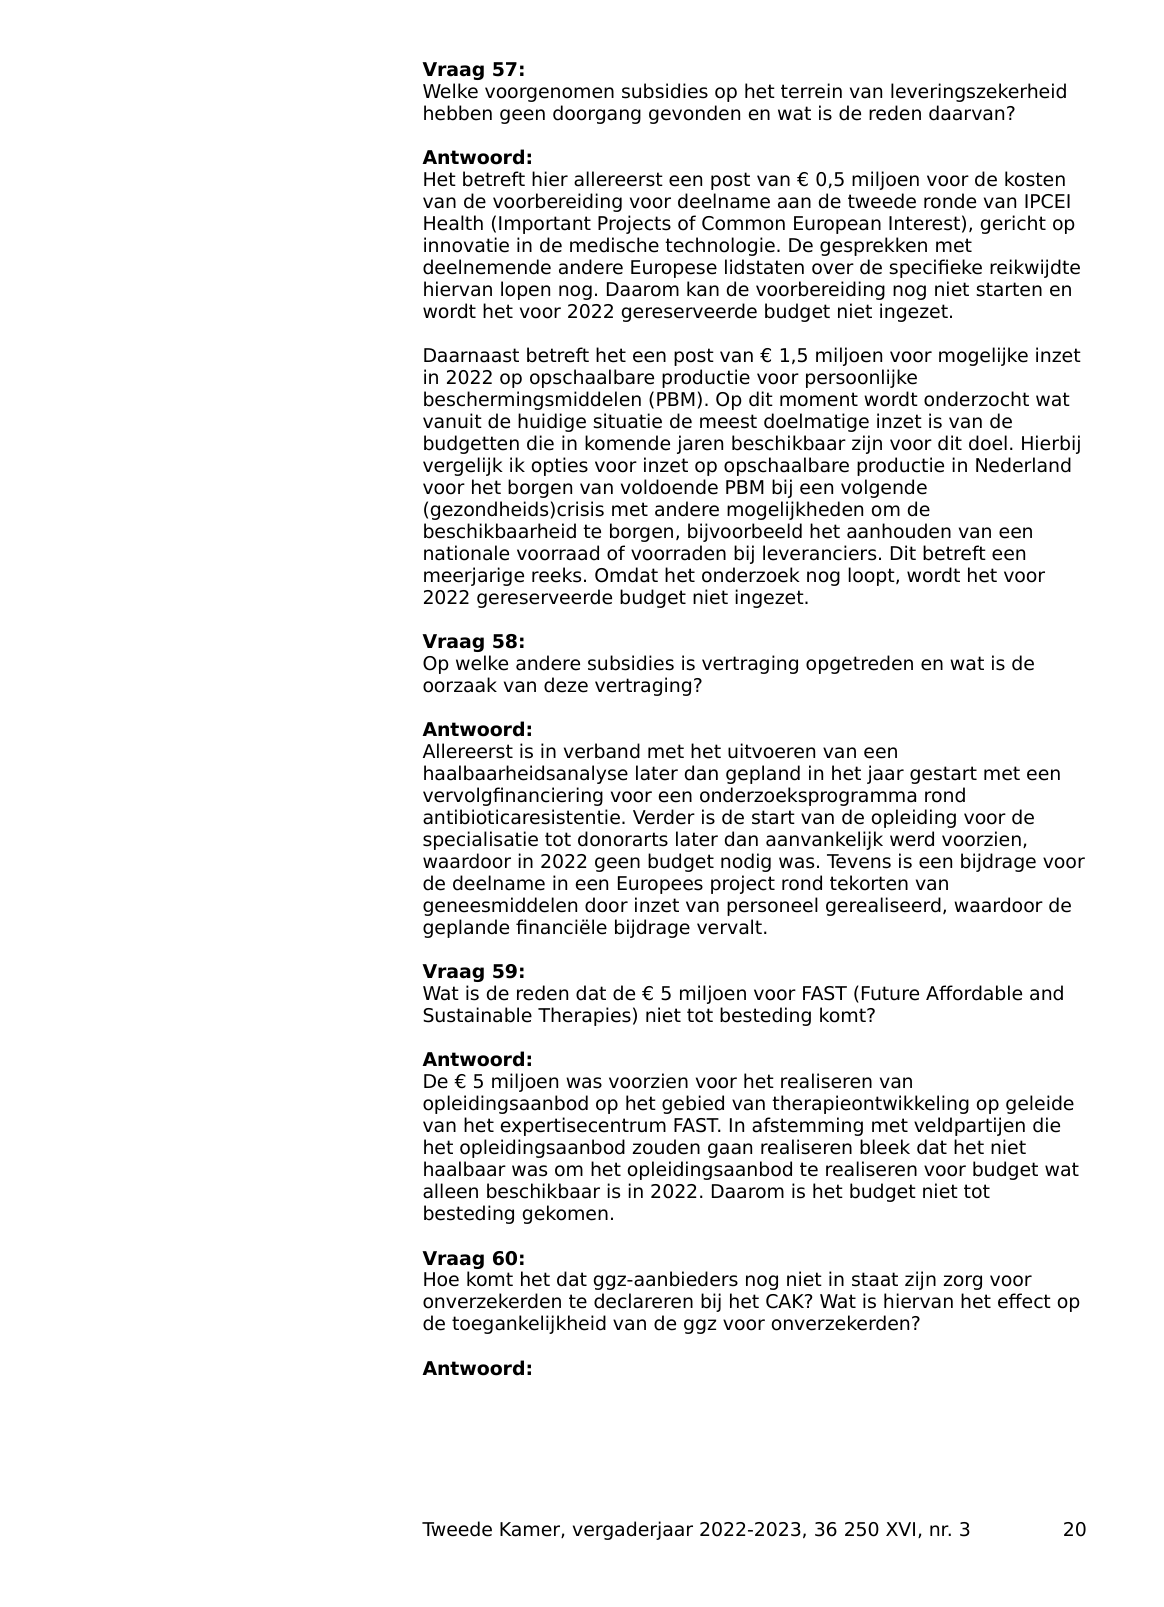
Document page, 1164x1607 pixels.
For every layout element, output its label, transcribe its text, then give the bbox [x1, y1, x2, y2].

text Antwoord: [422, 1357, 1087, 1379]
text Wat is de reden dat de € 5 miljoen voor FAST (Future Affordable and Sustainable Therapies) niet tot besteding komt? [422, 983, 1087, 1027]
text Vraag 60: [422, 1247, 1087, 1269]
text De € 5 miljoen was voorzien voor het realiseren van opleidingsaanbod op het gebied van therapieontwikkeling op geleide van het expertisecentrum FAST. In afstemming met veldpartijen die het opleidingsaanbod zouden gaan realiseren bleek dat het niet haalbaar was om het opleidingsaanbod te realiseren voor budget wat alleen beschikbaar is in 2022. Daarom is het budget niet tot besteding gekomen. [422, 1071, 1087, 1225]
text Antwoord: [422, 719, 1087, 741]
text Op welke andere subsidies is vertraging opgetreden en wat is de oorzaak van deze vertraging? [422, 653, 1087, 697]
text Het betreft hier allereerst een post van € 0,5 miljoen voor de kosten van de voorbereiding voor deelname aan de tweede ronde van IPCEI Health (Important Projects of Common European Interest), gericht op innovatie in de medische technologie. De gesprekken met deelnemende andere Europese lidstaten over de specifieke reikwijdte hiervan lopen nog. Daarom kan de voorbereiding nog niet starten en wordt het voor 2022 gereserveerde budget niet ingezet. [422, 169, 1087, 323]
text Daarnaast betreft het een post van € 1,5 miljoen voor mogelijke inzet in 2022 op opschaalbare productie voor persoonlijke beschermingsmiddelen (PBM). Op dit moment wordt onderzocht wat vanuit de huidige situatie de meest doelmatige inzet is van de budgetten die in komende jaren beschikbaar zijn voor dit doel. Hierbij vergelijk ik opties voor inzet op opschaalbare productie in Nederland voor het borgen van voldoende PBM bij een volgende (gezondheids)crisis met andere mogelijkheden om de beschikbaarheid te borgen, bijvoorbeeld het aanhouden van een nationale voorraad of voorraden bij leveranciers. Dit betreft een meerjarige reeks. Omdat het onderzoek nog loopt, wordt het voor 2022 gereserveerde budget niet ingezet. [422, 345, 1087, 609]
text Antwoord: [422, 1049, 1087, 1071]
text Vraag 59: [422, 961, 1087, 983]
text Antwoord: [422, 147, 1087, 169]
text Vraag 58: [422, 631, 1087, 653]
text Allereerst is in verband met het uitvoeren van een haalbaarheidsanalyse later dan gepland in het jaar gestart met een vervolgfinanciering voor een onderzoeksprogramma rond antibioticaresistentie. Verder is de start van de opleiding voor de specialisatie tot donorarts later dan aanvankelijk werd voorzien, waardoor in 2022 geen budget nodig was. Tevens is een bijdrage voor de deelname in een Europees project rond tekorten van geneesmiddelen door inzet van personeel gerealiseerd, waardoor de geplande financiële bijdrage vervalt. [422, 741, 1087, 939]
text Vraag 57: [422, 59, 1087, 81]
text Hoe komt het dat ggz-aanbieders nog niet in staat zijn zorg voor onverzekerden te declareren bij het CAK? Wat is hiervan het effect op de toegankelijkheid van de ggz voor onverzekerden? [422, 1269, 1087, 1335]
text Welke voorgenomen subsidies op het terrein van leveringszekerheid hebben geen doorgang gevonden en wat is de reden daarvan? [422, 81, 1087, 125]
